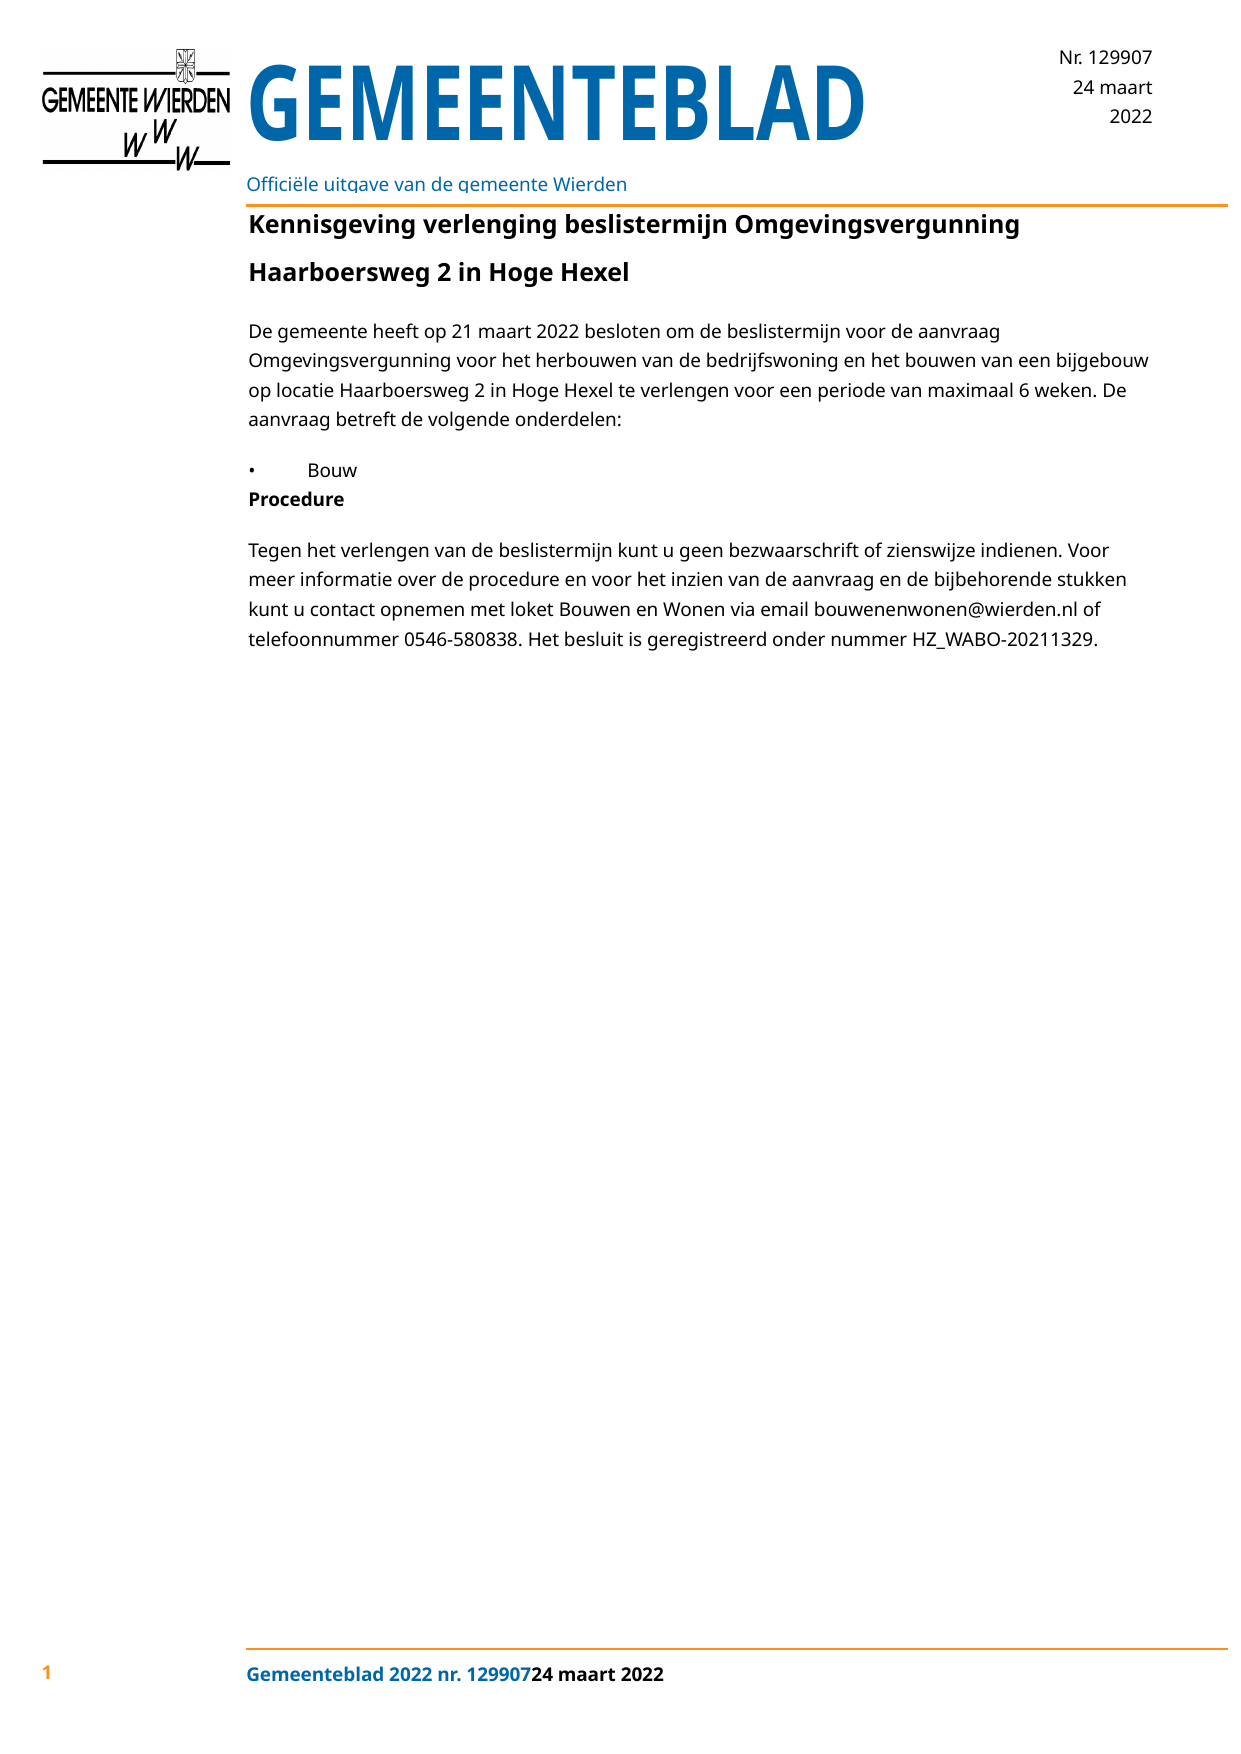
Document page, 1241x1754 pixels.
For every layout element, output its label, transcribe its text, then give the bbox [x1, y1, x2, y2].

text Tegen het verlengen van de beslistermijn kunt u geen bezwaarschrift of zienswijze indienen. Voor meer informatie over de procedure en voor het inzien van de aanvraag en de bijbehorende stukken kunt u contact opnemen met loket Bouwen en Wonen via email bouwenenwonen@wierden.nl of telefoonnummer 0546-580838. Het besluit is geregistreerd onder nummer HZ_WABO-20211329. [248, 537, 1152, 652]
text Kennisgeving verlenging beslistermijn Omgevingsvergunning Haarboersweg 2 in Hoge Hexel [248, 207, 1152, 288]
list Bouw [248, 457, 1152, 483]
text Procedure [248, 487, 1152, 512]
text De gemeente heeft op 21 maart 2022 besloten om de beslistermijn voor de aanvraag Omgevingsvergunning voor het herbouwen van de bedrijfswoning en het bouwen van een bijgebouw op locatie Haarboersweg 2 in Hoge Hexel te verlengen voor een periode van maximaal 6 weken. De aanvraag betreft de volgende onderdelen: [248, 318, 1152, 432]
picture [41, 47, 231, 172]
